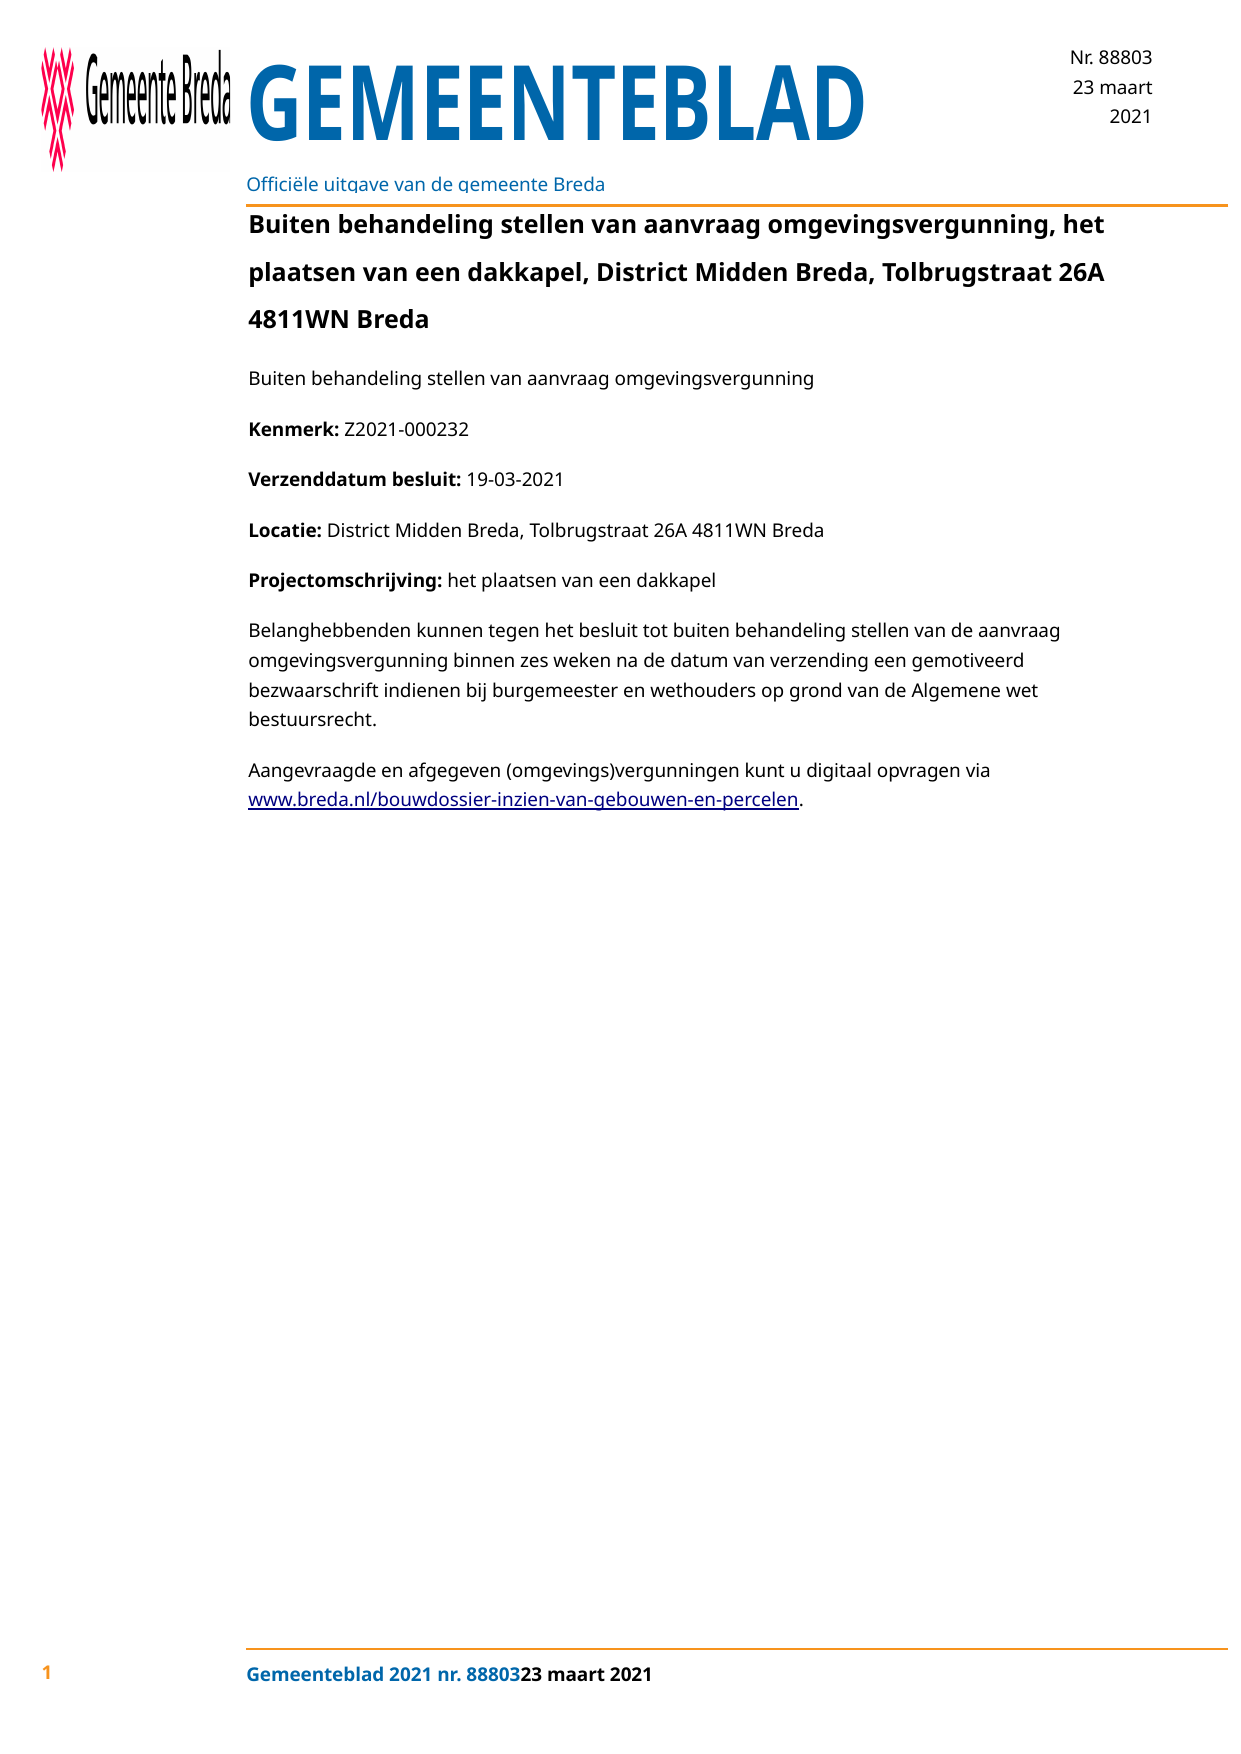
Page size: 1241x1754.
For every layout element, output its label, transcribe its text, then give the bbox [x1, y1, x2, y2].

text Buiten behandeling stellen van aanvraag omgevingsvergunning [248, 366, 1152, 391]
text Aangevraagde en afgegeven (omgevings)vergunningen kunt u digitaal opvragen via www.breda.nl/bouwdossier-inzien-van-gebouwen-en-percelen. [248, 757, 1152, 812]
text Belanghebbenden kunnen tegen het besluit tot buiten behandeling stellen van de aanvraag omgevingsvergunning binnen zes weken na de datum van verzending een gemotiveerd bezwaarschrift indienen bij burgemeester en wethouders op grond van de Algemene wet bestuursrecht. [248, 618, 1152, 732]
text Projectomschrijving: het plaatsen van een dakkapel [248, 567, 1152, 593]
text Kenmerk: Z2021-000232 [248, 416, 1152, 442]
text Verzenddatum besluit: 19-03-2021 [248, 466, 1152, 492]
text Locatie: District Midden Breda, Tolbrugstraat 26A 4811WN Breda [248, 517, 1152, 542]
picture [41, 47, 231, 172]
text Buiten behandeling stellen van aanvraag omgevingsvergunning, het plaatsen van een dakkapel, District Midden Breda, Tolbrugstraat 26A 4811WN Breda [248, 207, 1152, 336]
